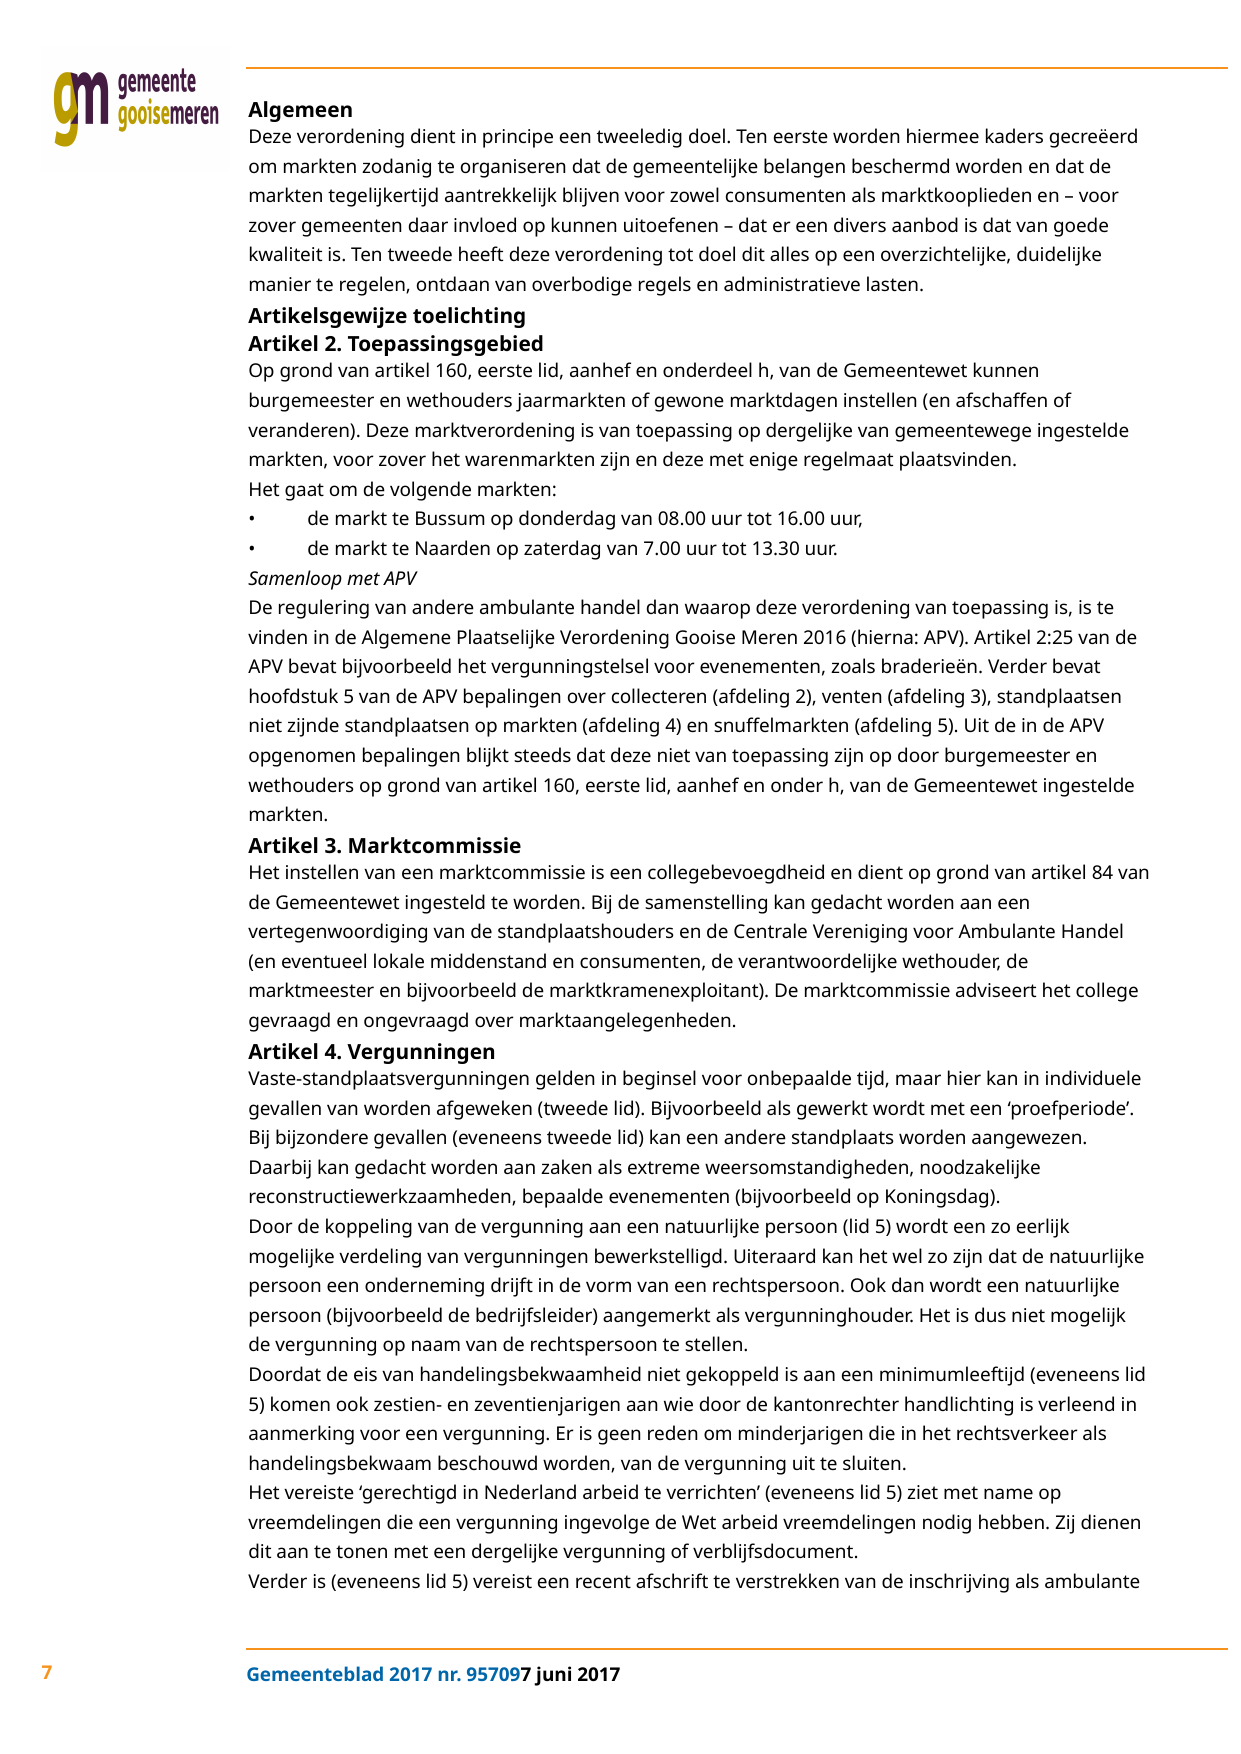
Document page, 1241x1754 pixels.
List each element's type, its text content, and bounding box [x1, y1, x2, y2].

text Algemeen [248, 95, 1152, 123]
text Het gaat om de volgende markten: [248, 476, 1152, 502]
picture [41, 47, 231, 172]
text Door de koppeling van de vergunning aan een natuurlijke persoon (lid 5) wordt een zo eerlijk mogelijke verdeling van vergunningen bewerkstelligd. Uiteraard kan het wel zo zijn dat de natuurlijke persoon een onderneming drijft in de vorm van een rechtspersoon. Ook dan wordt een natuurlijke persoon (bijvoorbeeld de bedrijfsleider) aangemerkt als vergunninghouder. Het is dus niet mogelijk de vergunning op naam van de rechtspersoon te stellen. [248, 1213, 1152, 1357]
text Op grond van artikel 160, eerste lid, aanhef en onderdeel h, van de Gemeentewet kunnen burgemeester en wethouders jaarmarkten of gewone marktdagen instellen (en afschaffen of veranderen). Deze marktverordening is van toepassing op dergelijke van gemeentewege ingestelde markten, voor zover het warenmarkten zijn en deze met enige regelmaat plaatsvinden. [248, 358, 1152, 472]
text Het instellen van een marktcommissie is een collegebevoegdheid en dient op grond van artikel 84 van de Gemeentewet ingesteld te worden. Bij de samenstelling kan gedacht worden aan een vertegenwoordiging van de standplaatshouders en de Centrale Vereniging voor Ambulante Handel (en eventueel lokale middenstand en consumenten, de verantwoordelijke wethouder, de marktmeester en bijvoorbeeld de marktkramenexploitant). De marktcommissie adviseert het college gevraagd en ongevraagd over marktaangelegenheden. [248, 859, 1152, 1033]
list de markt te Naarden op zaterdag van 7.00 uur tot 13.30 uur. [248, 535, 1152, 561]
text Deze verordening dient in principe een tweeledig doel. Ten eerste worden hiermee kaders gecreëerd om markten zodanig te organiseren dat de gemeentelijke belangen beschermd worden en dat de markten tegelijkertijd aantrekkelijk blijven voor zowel consumenten als marktkooplieden en – voor zover gemeenten daar invloed op kunnen uitoefenen – dat er een divers aanbod is dat van goede kwaliteit is. Ten tweede heeft deze verordening tot doel dit alles op een overzichtelijke, duidelijke manier te regelen, ontdaan van overbodige regels en administratieve lasten. [248, 123, 1152, 297]
text Samenloop met APV [248, 565, 1152, 590]
text Doordat de eis van handelingsbekwaamheid niet gekoppeld is aan een minimumleeftijd (eveneens lid 5) komen ook zestien- en zeventienjarigen aan wie door de kantonrechter handlichting is verleend in aanmerking voor een vergunning. Er is geen reden om minderjarigen die in het rechtsverkeer als handelingsbekwaam beschouwd worden, van de vergunning uit te sluiten. [248, 1361, 1152, 1476]
text Artikelsgewijze toelichting [248, 301, 1152, 329]
text Bij bijzondere gevallen (eveneens tweede lid) kan een andere standplaats worden aangewezen. Daarbij kan gedacht worden aan zaken als extreme weersomstandigheden, noodzakelijke reconstructiewerkzaamheden, bepaalde evenementen (bijvoorbeeld op Koningsdag). [248, 1124, 1152, 1209]
text De regulering van andere ambulante handel dan waarop deze verordening van toepassing is, is te vinden in de Algemene Plaatselijke Verordening Gooise Meren 2016 (hierna: APV). Artikel 2:25 van de APV bevat bijvoorbeeld het vergunningstelsel voor evenementen, zoals braderieën. Verder bevat hoofdstuk 5 van de APV bepalingen over collecteren (afdeling 2), venten (afdeling 3), standplaatsen niet zijnde standplaatsen op markten (afdeling 4) en snuffelmarkten (afdeling 5). Uit de in de APV opgenomen bepalingen blijkt steeds dat deze niet van toepassing zijn op door burgemeester en wethouders op grond van artikel 160, eerste lid, aanhef en onder h, van de Gemeentewet ingestelde markten. [248, 594, 1152, 827]
text Artikel 3. Marktcommissie [248, 831, 1152, 859]
text Artikel 2. Toepassingsgebied [248, 329, 1152, 358]
text Verder is (eveneens lid 5) vereist een recent afschrift te verstrekken van de inschrijving als ambulante [248, 1568, 1152, 1594]
text Artikel 4. Vergunningen [248, 1037, 1152, 1065]
text Het vereiste ‘gerechtigd in Nederland arbeid te verrichten’ (eveneens lid 5) ziet met name op vreemdelingen die een vergunning ingevolge de Wet arbeid vreemdelingen nodig hebben. Zij dienen dit aan te tonen met een dergelijke vergunning of verblijfsdocument. [248, 1479, 1152, 1564]
text Vaste-standplaatsvergunningen gelden in beginsel voor onbepaalde tijd, maar hier kan in individuele gevallen van worden afgeweken (tweede lid). Bijvoorbeeld als gewerkt wordt met een ‘proefperiode’. [248, 1065, 1152, 1121]
list de markt te Bussum op donderdag van 08.00 uur tot 16.00 uur, [248, 506, 1152, 531]
